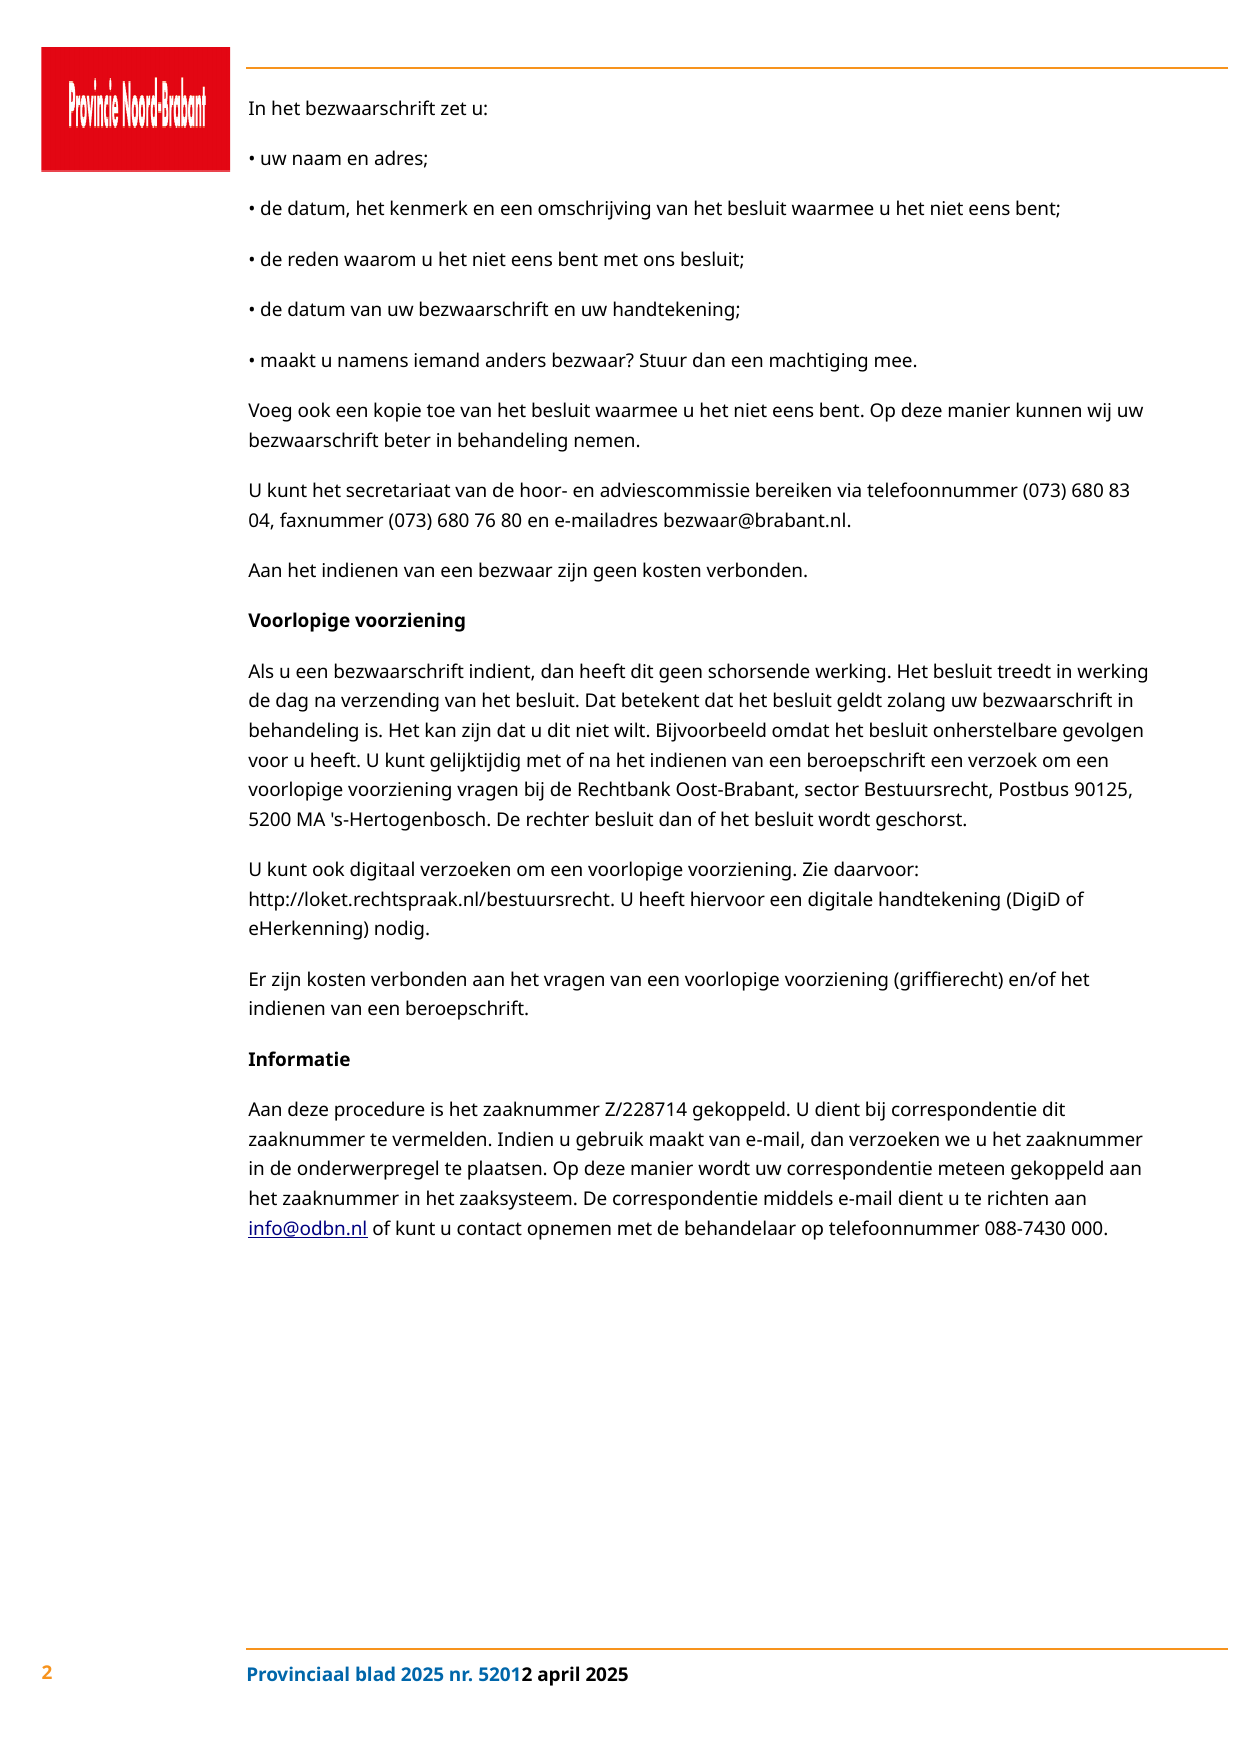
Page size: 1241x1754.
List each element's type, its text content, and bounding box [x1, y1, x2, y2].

text Er zijn kosten verbonden aan het vragen van een voorlopige voorziening (griffierecht) en/of het indienen van een beroepschrift. [248, 966, 1152, 1021]
text • uw naam en adres; [248, 145, 1152, 171]
text Aan het indienen van een bezwaar zijn geen kosten verbonden. [248, 557, 1152, 583]
text • de reden waarom u het niet eens bent met ons besluit; [248, 246, 1152, 272]
text • maakt u namens iemand anders bezwaar? Stuur dan een machtiging mee. [248, 347, 1152, 373]
text • de datum van uw bezwaarschrift en uw handtekening; [248, 296, 1152, 322]
text Voorlopige voorziening [248, 608, 1152, 633]
text Voeg ook een kopie toe van het besluit waarmee u het niet eens bent. Op deze manier kunnen wij uw bezwaarschrift beter in behandeling nemen. [248, 397, 1152, 453]
text U kunt ook digitaal verzoeken om een voorlopige voorziening. Zie daarvoor: http://loket.rechtspraak.nl/bestuursrecht. U heeft hiervoor een digitale handtekening (DigiD of eHerkenning) nodig. [248, 856, 1152, 941]
text • de datum, het kenmerk en een omschrijving van het besluit waarmee u het niet eens bent; [248, 196, 1152, 221]
picture [41, 47, 231, 172]
text Informatie [248, 1046, 1152, 1072]
text U kunt het secretariaat van de hoor- en adviescommissie bereiken via telefoonnummer (073) 680 83 04, faxnummer (073) 680 76 80 en e-mailadres bezwaar@brabant.nl. [248, 477, 1152, 533]
text Aan deze procedure is het zaaknummer Z/228714 gekoppeld. U dient bij correspondentie dit zaaknummer te vermelden. Indien u gebruik maakt van e-mail, dan verzoeken we u het zaaknummer in de onderwerpregel te plaatsen. Op deze manier wordt uw correspondentie meteen gekoppeld aan het zaaknummer in het zaaksysteem. De correspondentie middels e-mail dient u te richten aan info@odbn.nl of kunt u contact opnemen met de behandelaar op telefoonnummer 088-7430 000. [248, 1096, 1152, 1241]
text In het bezwaarschrift zet u: [248, 95, 1152, 121]
text Als u een bezwaarschrift indient, dan heeft dit geen schorsende werking. Het besluit treedt in werking de dag na verzending van het besluit. Dat betekent dat het besluit geldt zolang uw bezwaarschrift in behandeling is. Het kan zijn dat u dit niet wilt. Bijvoorbeeld omdat het besluit onherstelbare gevolgen voor u heeft. U kunt gelijktijdig met of na het indienen van een beroepschrift een verzoek om een voorlopige voorziening vragen bij de Rechtbank Oost-Brabant, sector Bestuursrecht, Postbus 90125, 5200 MA 's‑Hertogenbosch. De rechter besluit dan of het besluit wordt geschorst. [248, 658, 1152, 832]
